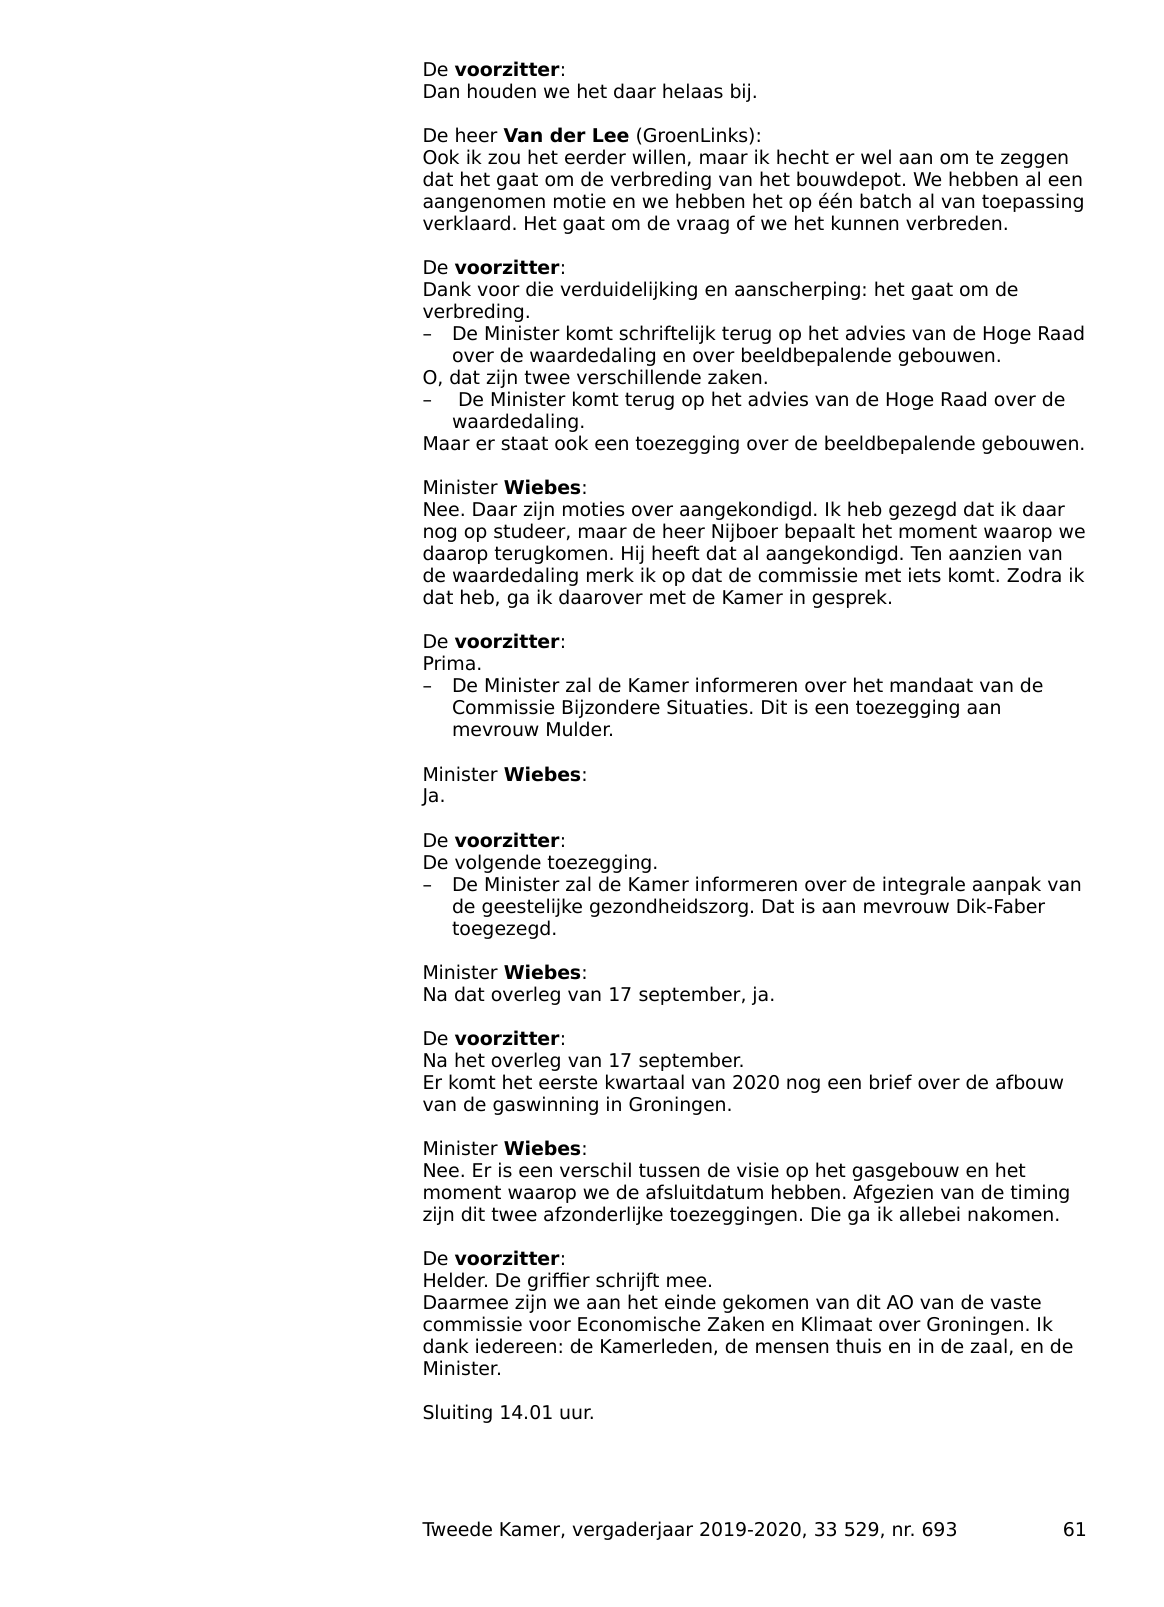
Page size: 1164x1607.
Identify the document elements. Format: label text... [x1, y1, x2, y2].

text De voorzitter: [422, 59, 1087, 81]
text – De Minister zal de Kamer informeren over de integrale aanpak van de geestelijke gezondheidszorg. Dat is aan mevrouw Dik-Faber toegezegd. [422, 873, 1087, 939]
text De voorzitter: [422, 829, 1087, 852]
text Sluiting 14.01 uur. [422, 1402, 1087, 1424]
text Minister Wiebes: [422, 477, 1087, 499]
text De voorzitter: [422, 631, 1087, 653]
text – De Minister komt terug op het advies van de Hoge Raad over de waardedaling. [422, 389, 1087, 433]
text Dank voor die verduidelijking en aanscherping: het gaat om de verbreding. [422, 279, 1087, 323]
text Prima. [422, 653, 1087, 675]
text Er komt het eerste kwartaal van 2020 nog een brief over de afbouw van de gaswinning in Groningen. [422, 1072, 1087, 1116]
text Dan houden we het daar helaas bij. [422, 81, 1087, 103]
text De heer Van der Lee (GroenLinks): [422, 125, 1087, 147]
text Nee. Er is een verschil tussen de visie op het gasgebouw en het moment waarop we de afsluitdatum hebben. Afgezien van de timing zijn dit twee afzonderlijke toezeggingen. Die ga ik allebei nakomen. [422, 1160, 1087, 1226]
text Nee. Daar zijn moties over aangekondigd. Ik heb gezegd dat ik daar nog op studeer, maar de heer Nijboer bepaalt het moment waarop we daarop terugkomen. Hij heeft dat al aangekondigd. Ten aanzien van de waardedaling merk ik op dat de commissie met iets komt. Zodra ik dat heb, ga ik daarover met de Kamer in gesprek. [422, 499, 1087, 609]
text Maar er staat ook een toezegging over de beeldbepalende gebouwen. [422, 433, 1087, 455]
text Minister Wiebes: [422, 1138, 1087, 1160]
text De voorzitter: [422, 1248, 1087, 1270]
text – De Minister komt schriftelijk terug op het advies van de Hoge Raad over de waardedaling en over beeldbepalende gebouwen. [422, 323, 1087, 367]
text Na het overleg van 17 september. [422, 1050, 1087, 1072]
text Ook ik zou het eerder willen, maar ik hecht er wel aan om te zeggen dat het gaat om de verbreding van het bouwdepot. We hebben al een aangenomen motie en we hebben het op één batch al van toepassing verklaard. Het gaat om de vraag of we het kunnen verbreden. [422, 147, 1087, 235]
text Minister Wiebes: [422, 962, 1087, 984]
text Ja. [422, 785, 1087, 807]
text Helder. De griffier schrijft mee. [422, 1270, 1087, 1292]
text – De Minister zal de Kamer informeren over het mandaat van de Commissie Bijzondere Situaties. Dit is een toezegging aan mevrouw Mulder. [422, 675, 1087, 741]
text De voorzitter: [422, 1028, 1087, 1050]
text Na dat overleg van 17 september, ja. [422, 984, 1087, 1006]
text O, dat zijn twee verschillende zaken. [422, 367, 1087, 389]
text De voorzitter: [422, 257, 1087, 279]
text Minister Wiebes: [422, 763, 1087, 785]
text Daarmee zijn we aan het einde gekomen van dit AO van de vaste commissie voor Economische Zaken en Klimaat over Groningen. Ik dank iedereen: de Kamerleden, de mensen thuis en in de zaal, en de Minister. [422, 1292, 1087, 1380]
text De volgende toezegging. [422, 852, 1087, 873]
